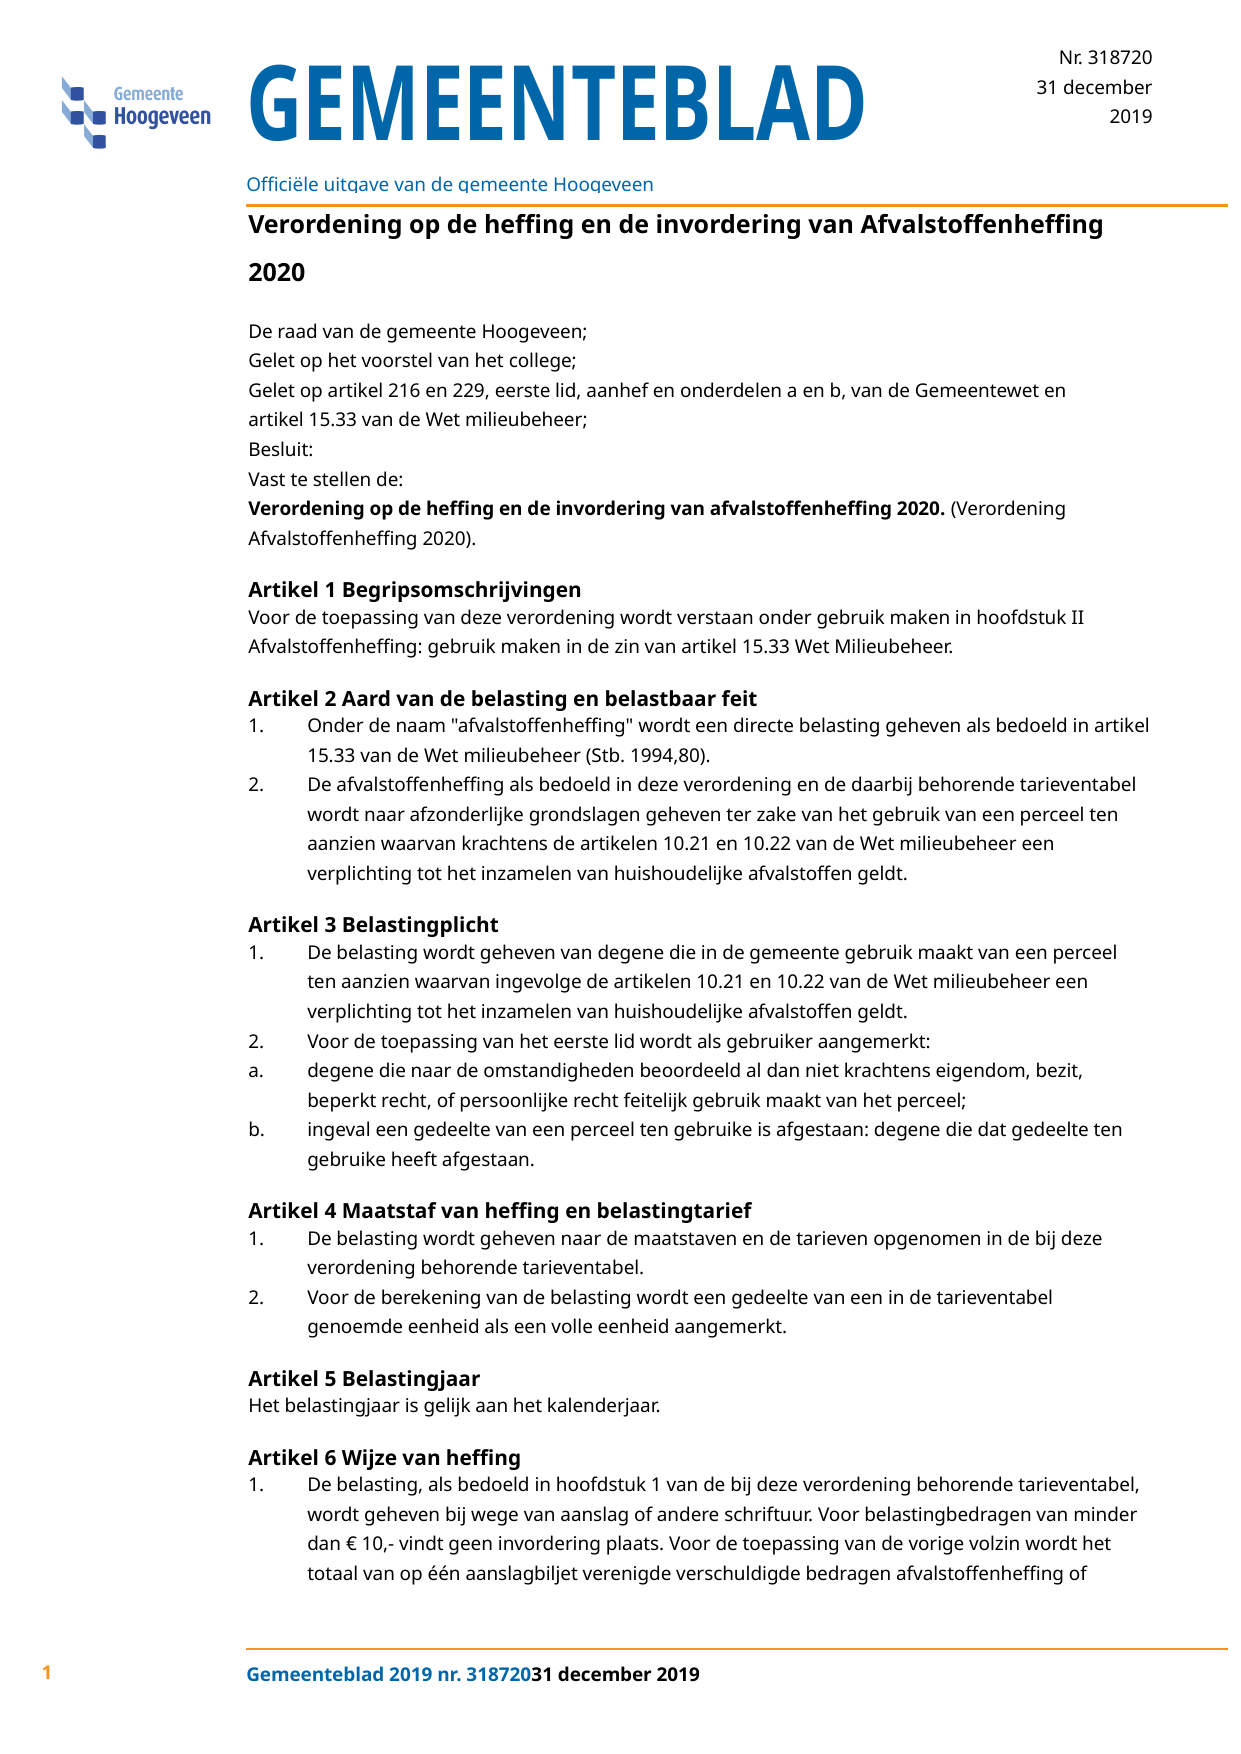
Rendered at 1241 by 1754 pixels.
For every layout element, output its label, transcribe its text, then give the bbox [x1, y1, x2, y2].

list degene die naar de omstandigheden beoordeeld al dan niet krachtens eigendom, bezit, beperkt recht, of persoonlijke recht feitelijk gebruik maakt van het perceel; [248, 1057, 1152, 1113]
list ingeval een gedeelte van een perceel ten gebruike is afgestaan: degene die dat gedeelte ten gebruike heeft afgestaan. [248, 1117, 1152, 1172]
text Artikel 5 Belastingjaar [248, 1364, 1152, 1393]
list De belasting, als bedoeld in hoofdstuk 1 van de bij deze verordening behorende tarieventabel, wordt geheven bij wege van aanslag of andere schriftuur. Voor belastingbedragen van minder dan € 10,- vindt geen invordering plaats. Voor de toepassing van de vorige volzin wordt het totaal van op één aanslagbiljet verenigde verschuldigde bedragen afvalstoffenheffing of [248, 1471, 1152, 1586]
text Verordening op de heffing en de invordering van Afvalstoffenheffing 2020 [248, 207, 1152, 288]
list Voor de toepassing van het eerste lid wordt als gebruiker aangemerkt: [248, 1028, 1152, 1053]
picture [41, 47, 231, 172]
text Gelet op artikel 216 en 229, eerste lid, aanhef en onderdelen a en b, van de Gemeentewet en [248, 377, 1152, 403]
list De afvalstoffenheffing als bedoeld in deze verordening en de daarbij behorende tarieventabel wordt naar afzonderlijke grondslagen geheven ter zake van het gebruik van een perceel ten aanzien waarvan krachtens de artikelen 10.21 en 10.22 van de Wet milieubeheer een verplichting tot het inzamelen van huishoudelijke afvalstoffen geldt. [248, 771, 1152, 886]
text Vast te stellen de: [248, 466, 1152, 492]
text Besluit: [248, 436, 1152, 462]
text De raad van de gemeente Hoogeveen; [248, 318, 1152, 344]
text Artikel 3 Belastingplicht [248, 911, 1152, 939]
text artikel 15.33 van de Wet milieubeheer; [248, 407, 1152, 432]
text Artikel 6 Wijze van heffing [248, 1443, 1152, 1471]
text Artikel 2 Aard van de belasting en belastbaar feit [248, 684, 1152, 712]
list Onder de naam "afvalstoffenheffing" wordt een directe belasting geheven als bedoeld in artikel 15.33 van de Wet milieubeheer (Stb. 1994,80). [248, 712, 1152, 768]
text Artikel 1 Begripsomschrijvingen [248, 575, 1152, 604]
text Gelet op het voorstel van het college; [248, 347, 1152, 373]
text Voor de toepassing van deze verordening wordt verstaan onder gebruik maken in hoofdstuk II Afvalstoffenheffing: gebruik maken in de zin van artikel 15.33 Wet Milieubeheer. [248, 604, 1152, 659]
text Het belastingjaar is gelijk aan het kalenderjaar. [248, 1393, 1152, 1418]
text Artikel 4 Maatstaf van heffing en belastingtarief [248, 1197, 1152, 1225]
list De belasting wordt geheven van degene die in de gemeente gebruik maakt van een perceel ten aanzien waarvan ingevolge de artikelen 10.21 en 10.22 van de Wet milieubeheer een verplichting tot het inzamelen van huishoudelijke afvalstoffen geldt. [248, 939, 1152, 1024]
text Verordening op de heffing en de invordering van afvalstoffenheffing 2020. (Verordening Afvalstoffenheffing 2020). [248, 495, 1152, 551]
list Voor de berekening van de belasting wordt een gedeelte van een in de tarieventabel genoemde eenheid als een volle eenheid aangemerkt. [248, 1284, 1152, 1339]
list De belasting wordt geheven naar de maatstaven en de tarieven opgenomen in de bij deze verordening behorende tarieventabel. [248, 1225, 1152, 1280]
